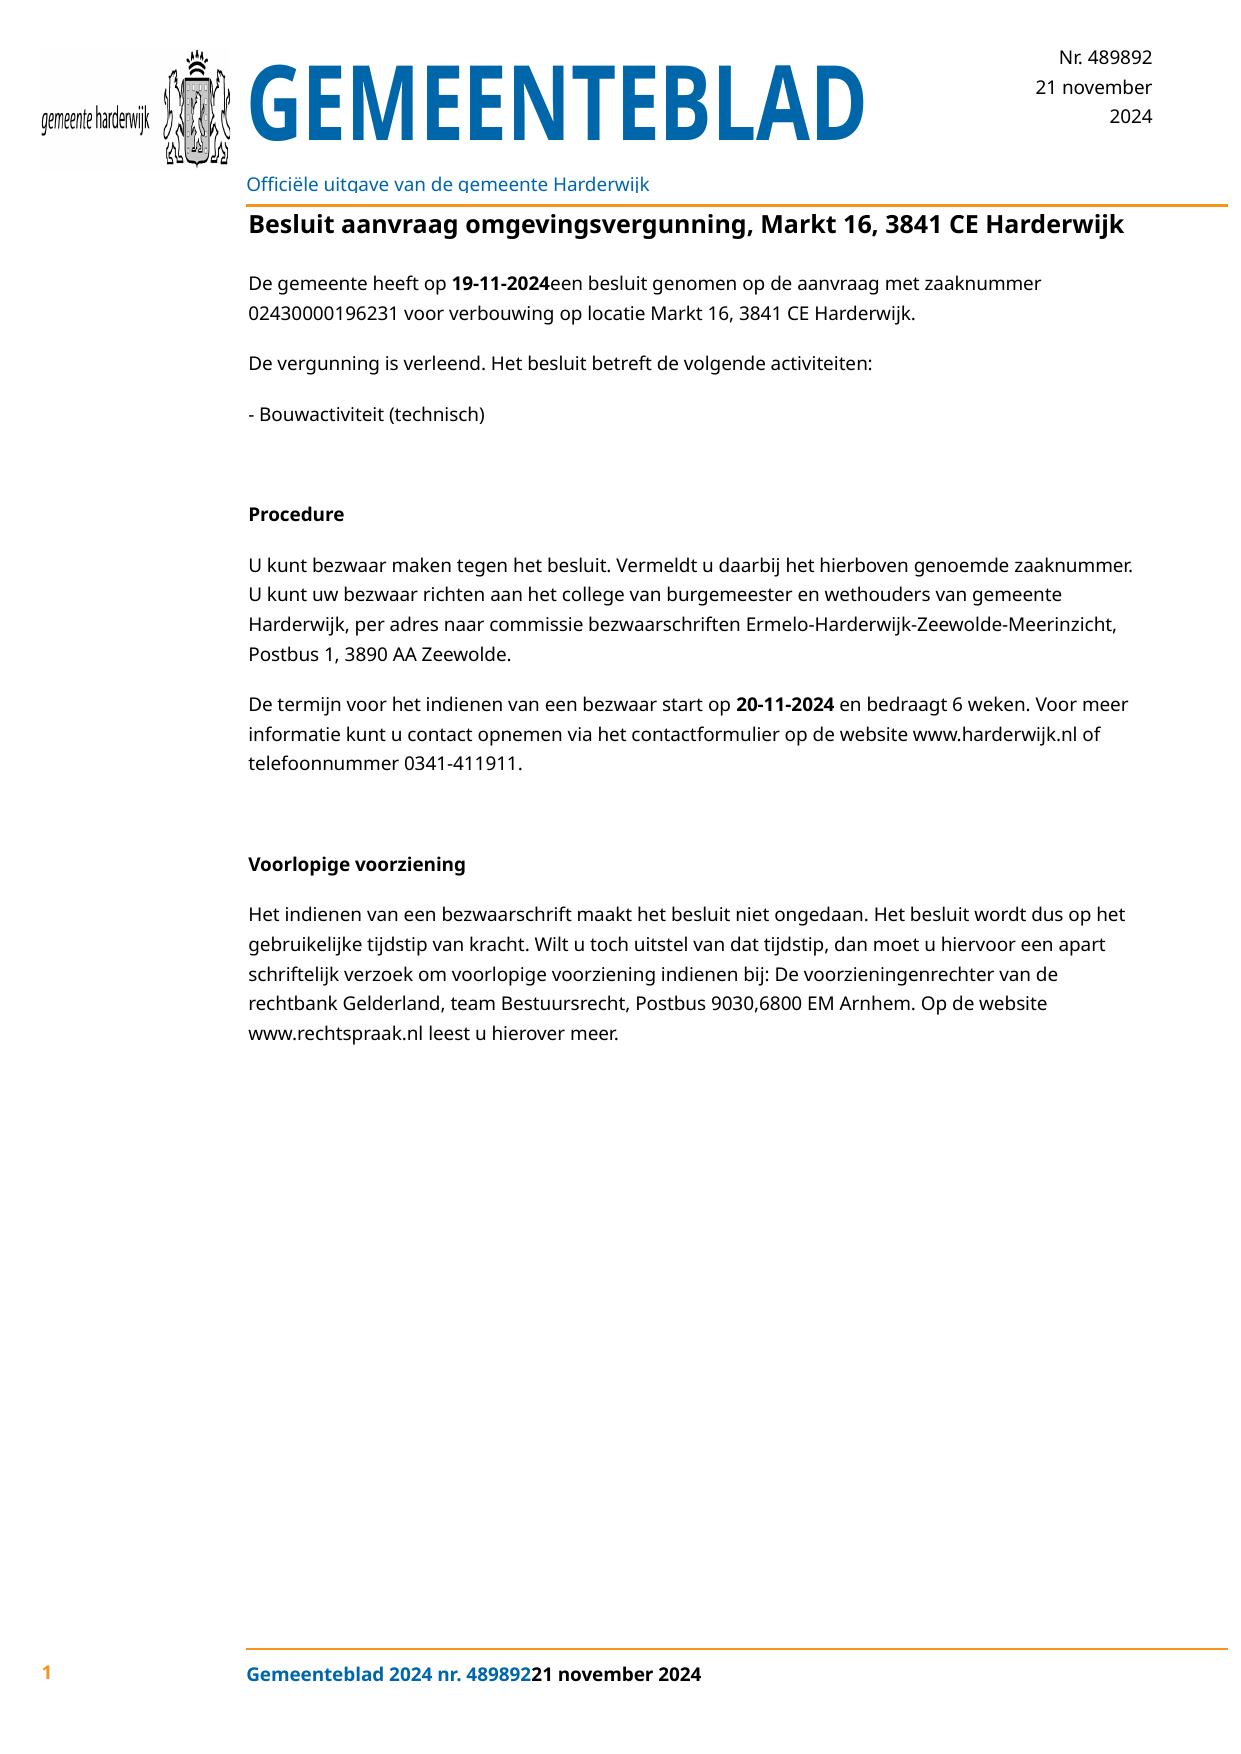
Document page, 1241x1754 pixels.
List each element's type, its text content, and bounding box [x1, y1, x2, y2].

picture [41, 47, 231, 172]
text U kunt bezwaar maken tegen het besluit. Vermeldt u daarbij het hierboven genoemde zaaknummer. U kunt uw bezwaar richten aan het college van burgemeester en wethouders van gemeente Harderwijk, per adres naar commissie bezwaarschriften Ermelo-Harderwijk-Zeewolde-Meerinzicht, Postbus 1, 3890 AA Zeewolde. [248, 552, 1152, 666]
text Besluit aanvraag omgevingsvergunning, Markt 16, 3841 CE Harderwijk [248, 207, 1152, 241]
text Het indienen van een bezwaarschrift maakt het besluit niet ongedaan. Het besluit wordt dus op het gebruikelijke tijdstip van kracht. Wilt u toch uitstel van dat tijdstip, dan moet u hiervoor een apart schriftelijk verzoek om voorlopige voorziening indienen bij: De voorzieningenrechter van de rechtbank Gelderland, team Bestuursrecht, Postbus 9030,6800 EM Arnhem. Op de website www.rechtspraak.nl leest u hierover meer. [248, 902, 1152, 1046]
text De termijn voor het indienen van een bezwaar start op 20-11-2024 en bedraagt 6 weken. Voor meer informatie kunt u contact opnemen via het contactformulier op de website www.harderwijk.nl of telefoonnummer 0341-411911. [248, 691, 1152, 776]
text De gemeente heeft op 19-11-2024een besluit genomen op de aanvraag met zaaknummer 02430000196231 voor verbouwing op locatie Markt 16, 3841 CE Harderwijk. [248, 270, 1152, 326]
text Voorlopige voorziening [248, 851, 1152, 877]
text De vergunning is verleend. Het besluit betreft de volgende activiteiten: [248, 350, 1152, 376]
text Procedure [248, 502, 1152, 527]
text - Bouwactiviteit (technisch) [248, 401, 1152, 426]
